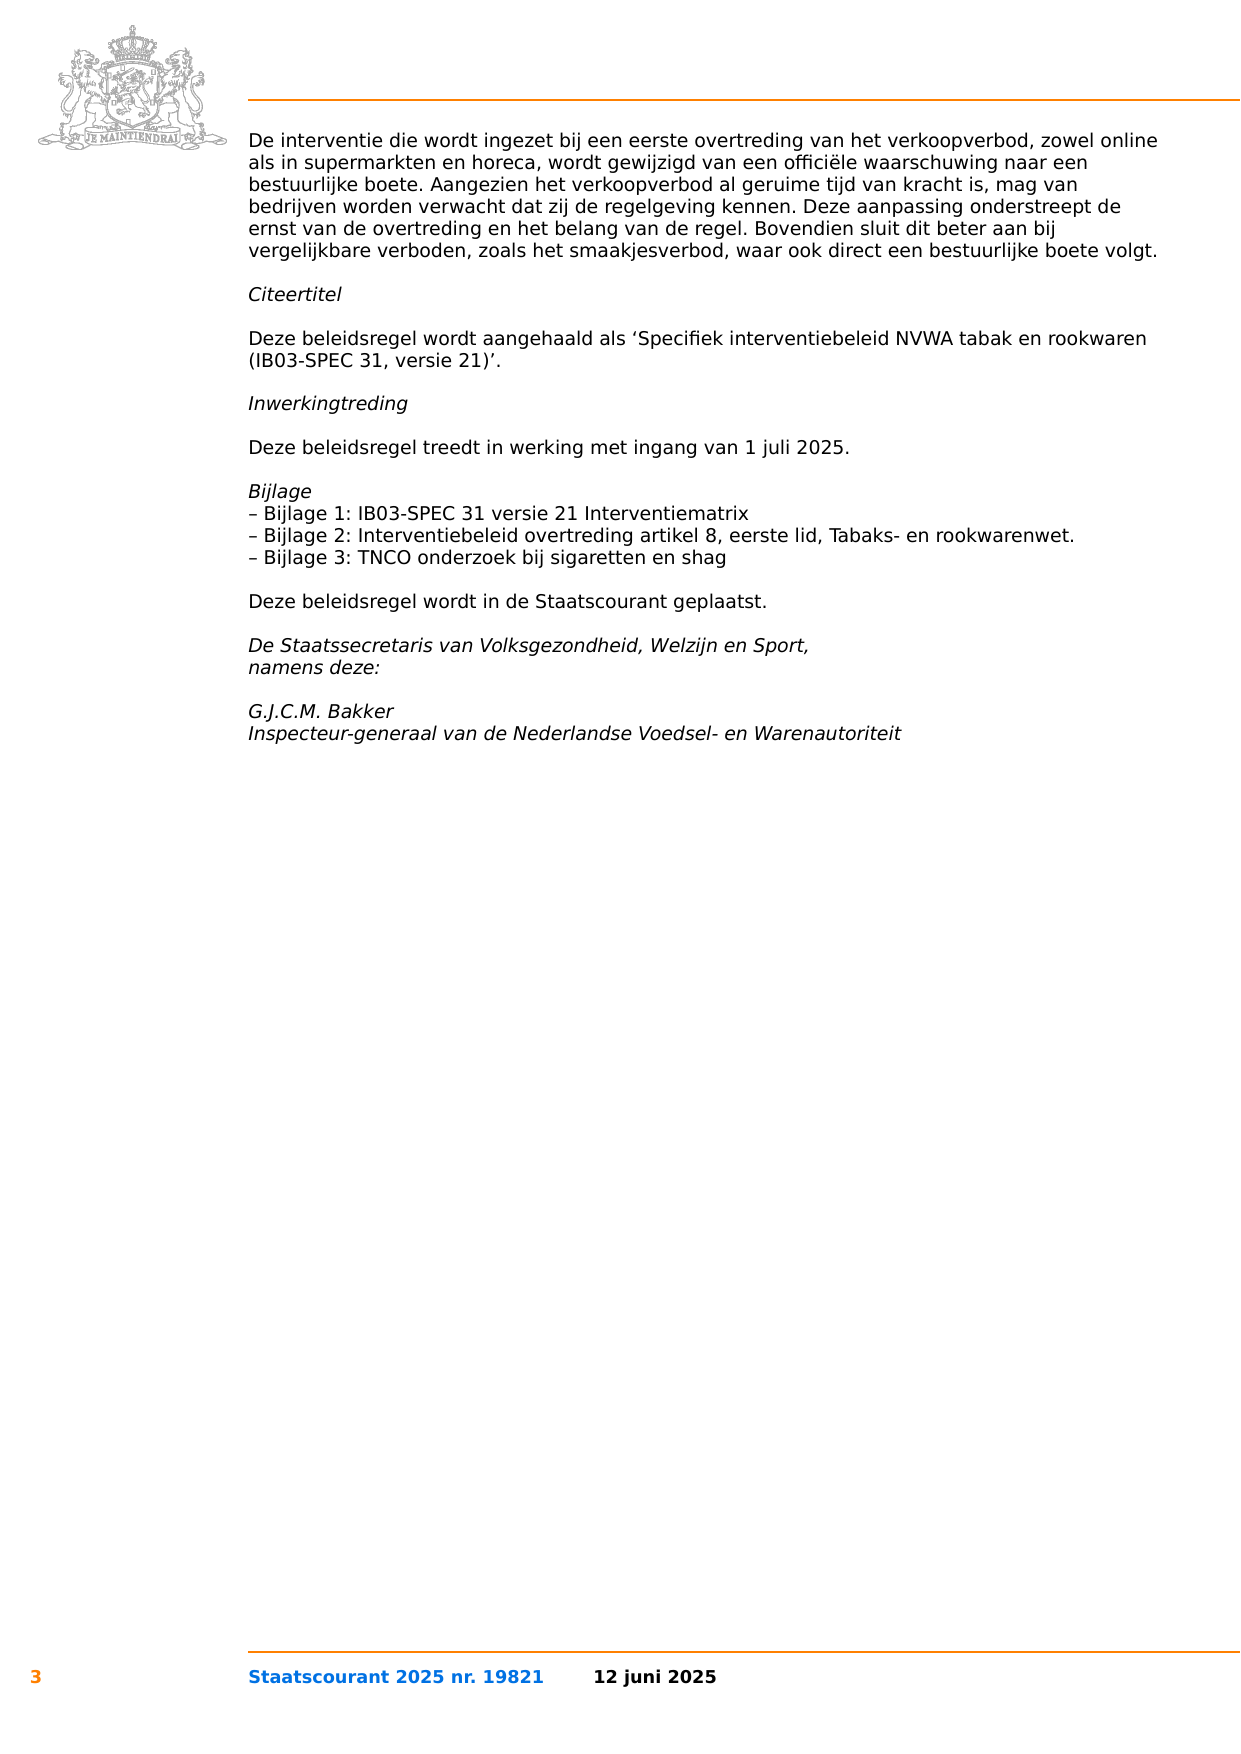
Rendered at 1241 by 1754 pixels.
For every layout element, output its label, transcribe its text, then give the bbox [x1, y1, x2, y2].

text De Staatssecretaris van Volksgezondheid, Welzijn en Sport, namens deze: G.J.C.M. Bakker Inspecteur-generaal van de Nederlandse Voedsel- en Warenautoriteit [248, 635, 1163, 744]
subtitle Inwerkingtreding [248, 393, 1163, 415]
text Deze beleidsregel wordt in de Staatscourant geplaatst. [248, 591, 1163, 613]
text Deze beleidsregel treedt in werking met ingang van 1 juli 2025. [248, 437, 1163, 459]
text – Bijlage 1: IB03-SPEC 31 versie 21 Interventiematrix [248, 503, 1163, 525]
text – Bijlage 2: Interventiebeleid overtreding artikel 8, eerste lid, Tabaks- en rookwarenwet. [248, 525, 1163, 547]
text Deze beleidsregel wordt aangehaald als ‘Specifiek interventiebeleid NVWA tabak en rookwaren (IB03-SPEC 31, versie 21)’. [248, 327, 1163, 371]
text De interventie die wordt ingezet bij een eerste overtreding van het verkoopverbod, zowel online als in supermarkten en horeca, wordt gewijzigd van een officiële waarschuwing naar een bestuurlijke boete. Aangezien het verkoopverbod al geruime tijd van kracht is, mag van bedrijven worden verwacht dat zij de regelgeving kennen. Deze aanpassing onderstreept de ernst van de overtreding en het belang van de regel. Bovendien sluit dit beter aan bij vergelijkbare verboden, zoals het smaakjesverbod, waar ook direct een bestuurlijke boete volgt. [248, 130, 1163, 262]
subtitle Bijlage [248, 481, 1163, 503]
picture [38, 25, 227, 150]
text – Bijlage 3: TNCO onderzoek bij sigaretten en shag [248, 547, 1163, 569]
subtitle Citeertitel [248, 284, 1163, 306]
